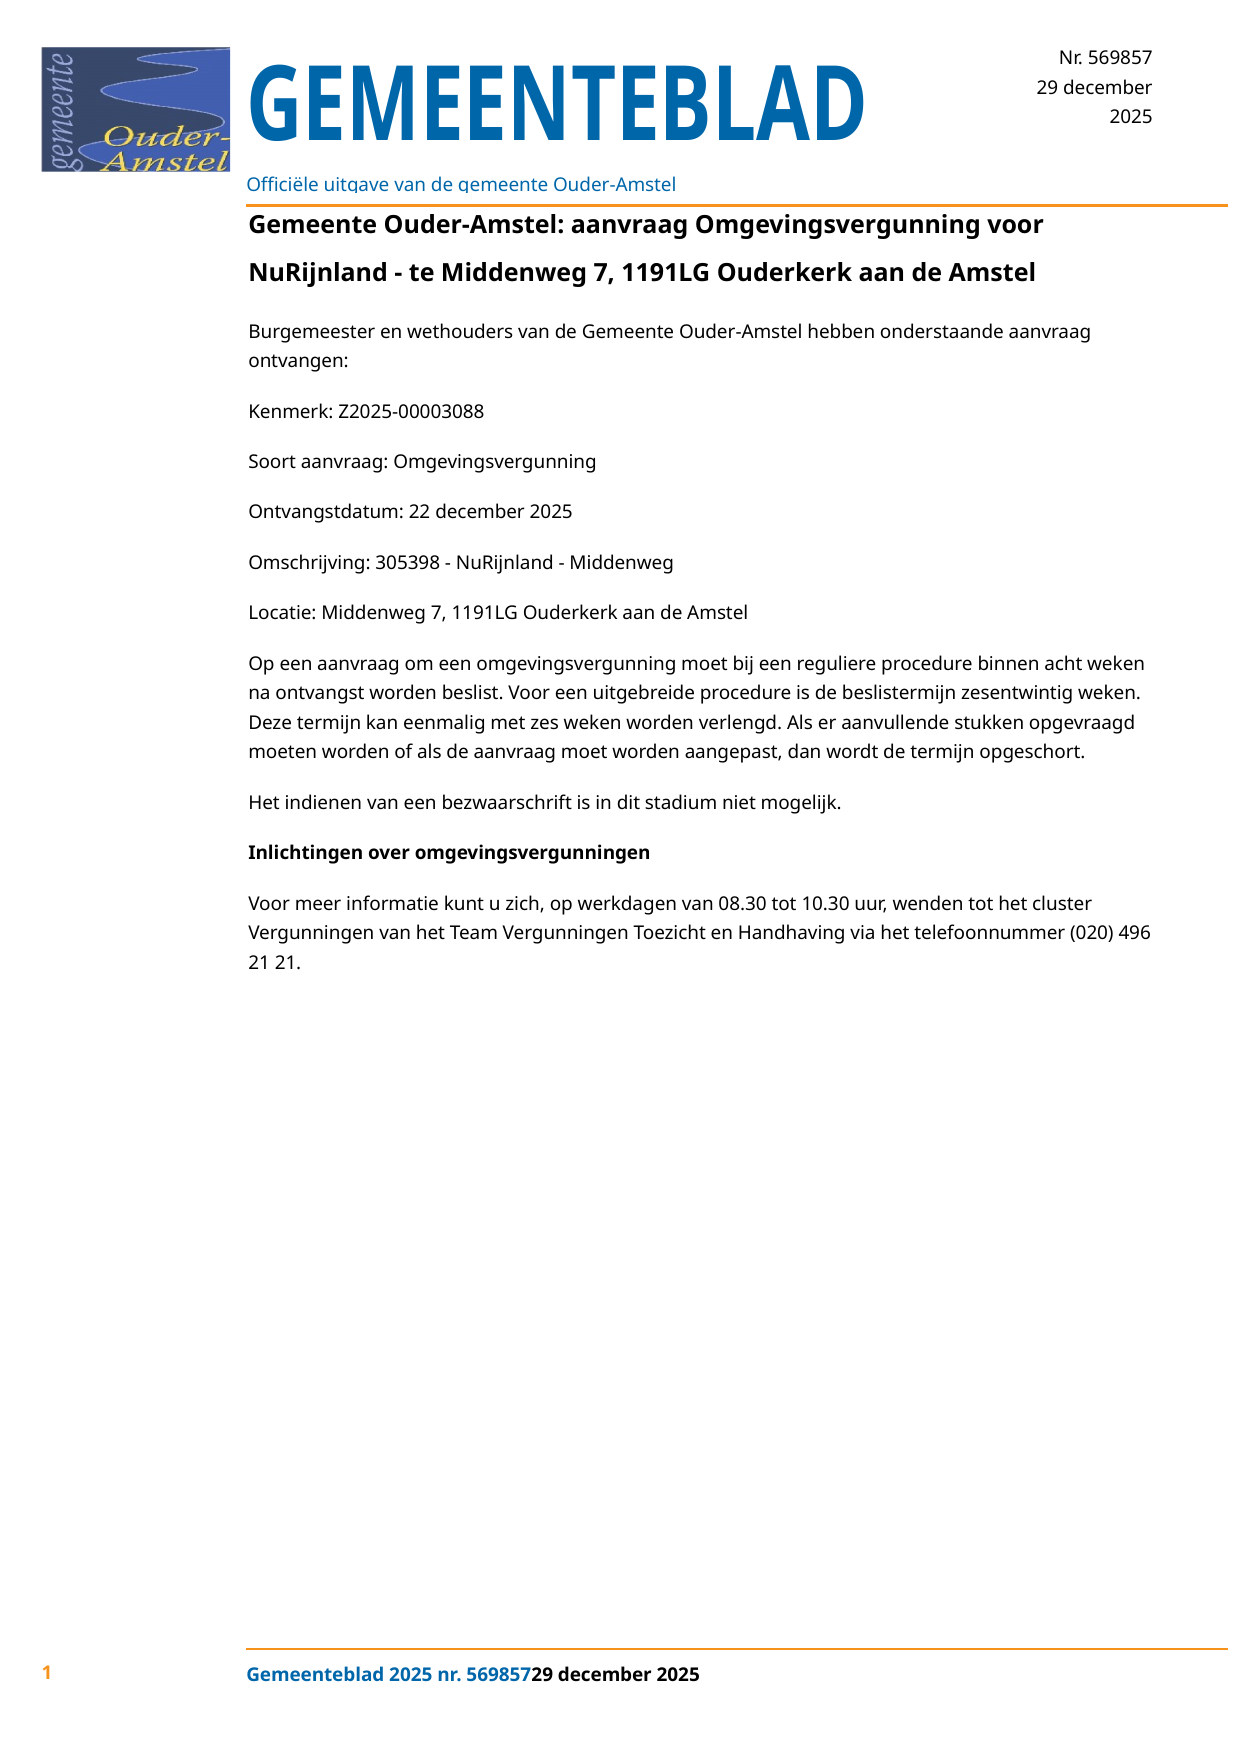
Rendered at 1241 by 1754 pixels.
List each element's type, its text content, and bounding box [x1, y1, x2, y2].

text Soort aanvraag: Omgevingsvergunning [248, 448, 1152, 474]
text Kenmerk: Z2025-00003088 [248, 398, 1152, 424]
text Gemeente Ouder-Amstel: aanvraag Omgevingsvergunning voor NuRijnland - te Middenweg 7, 1191LG Ouderkerk aan de Amstel [248, 207, 1152, 288]
text Omschrijving: 305398 - NuRijnland - Middenweg [248, 549, 1152, 575]
text Inlichtingen over omgevingsvergunningen [248, 839, 1152, 865]
text Op een aanvraag om een omgevingsvergunning moet bij een reguliere procedure binnen acht weken na ontvangst worden beslist. Voor een uitgebreide procedure is de beslistermijn zesentwintig weken. Deze termijn kan eenmalig met zes weken worden verlengd. Als er aanvullende stukken opgevraagd moeten worden of als de aanvraag moet worden aangepast, dan wordt de termijn opgeschort. [248, 650, 1152, 764]
picture [41, 47, 231, 172]
text Burgemeester en wethouders van de Gemeente Ouder-Amstel hebben onderstaande aanvraag ontvangen: [248, 318, 1152, 373]
text Ontvangstdatum: 22 december 2025 [248, 499, 1152, 524]
text Het indienen van een bezwaarschrift is in dit stadium niet mogelijk. [248, 789, 1152, 815]
text Voor meer informatie kunt u zich, op werkdagen van 08.30 tot 10.30 uur, wenden tot het cluster Vergunningen van het Team Vergunningen Toezicht en Handhaving via het telefoonnummer (020) 496 21 21. [248, 890, 1152, 975]
text Locatie: Middenweg 7, 1191LG Ouderkerk aan de Amstel [248, 599, 1152, 625]
